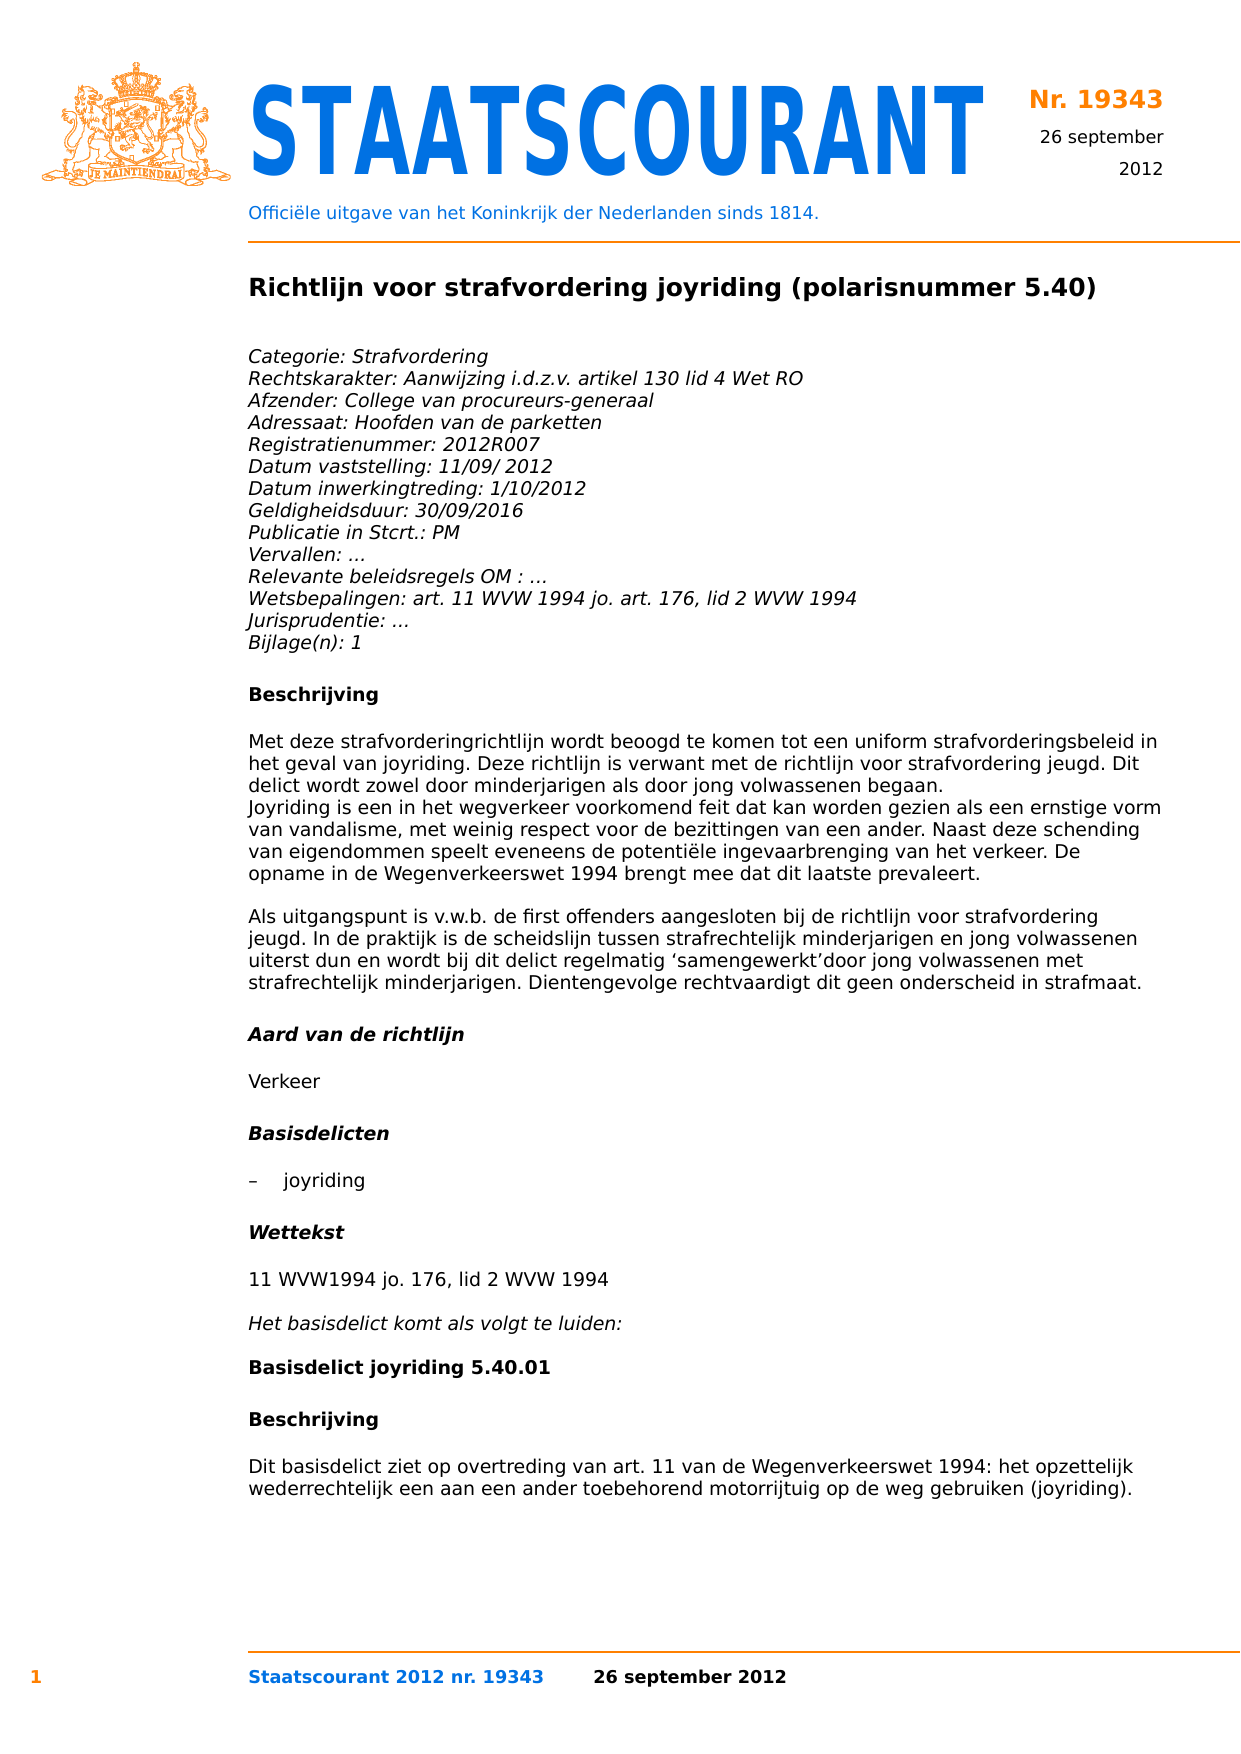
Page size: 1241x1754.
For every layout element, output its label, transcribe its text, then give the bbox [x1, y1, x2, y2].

text Bijlage(n): 1 [248, 632, 1163, 654]
text Basisdelict joyriding 5.40.01 [248, 1357, 1163, 1379]
text Rechtskarakter: Aanwijzing i.d.z.v. artikel 130 lid 4 Wet RO [248, 368, 1163, 390]
subtitle Wettekst [248, 1222, 1163, 1244]
text 11 WVW1994 jo. 176, lid 2 WVW 1994 [248, 1269, 1163, 1291]
subtitle Basisdelicten [248, 1123, 1163, 1145]
picture [41, 62, 231, 186]
text Dit basisdelict ziet op overtreding van art. 11 van de Wegenverkeerswet 1994: het opzettelijk wederrechtelijk een aan een ander toebehorend motorrijtuig op de weg gebruiken (joyriding). [248, 1456, 1163, 1500]
subtitle Beschrijving [248, 1409, 1163, 1431]
text – joyriding [248, 1170, 1163, 1192]
table_header [25, 62, 248, 241]
text Categorie: Strafvordering [248, 346, 1163, 368]
text Jurisprudentie: ... [248, 610, 1163, 632]
text Datum vaststelling: 11/09/ 2012 [248, 456, 1163, 478]
subtitle Aard van de richtlijn [248, 1024, 1163, 1046]
table_header STAATSCOURANT [248, 62, 998, 203]
text Het basisdelict komt als volgt te luiden: [248, 1313, 1163, 1335]
text Registratienummer: 2012R007 [248, 434, 1163, 456]
text Verkeer [248, 1071, 1163, 1093]
text Als uitgangspunt is v.w.b. de first offenders aangesloten bij de richtlijn voor strafvordering jeugd. In de praktijk is de scheidslijn tussen strafrechtelijk minderjarigen en jong volwassenen uiterst dun en wordt bij dit delict regelmatig ‘samengewerkt’door jong volwassenen met strafrechtelijk minderjarigen. Dientengevolge rechtvaardigt dit geen onderscheid in strafmaat. [248, 906, 1163, 994]
text Datum inwerkingtreding: 1/10/2012 [248, 478, 1163, 500]
table_cell 2012 [998, 153, 1240, 203]
table_header Nr. 19343 [998, 62, 1240, 121]
text Publicatie in Stcrt.: PM [248, 522, 1163, 544]
text Vervallen: ... [248, 544, 1163, 566]
text Joyriding is een in het wegverkeer voorkomend feit dat kan worden gezien als een ernstige vorm van vandalisme, met weinig respect voor de bezittingen van een ander. Naast deze schending van eigendommen speelt eveneens de potentiële ingevaarbrenging van het verkeer. De opname in de Wegenverkeerswet 1994 brengt mee dat dit laatste prevaleert. [248, 797, 1163, 884]
text Met deze strafvorderingrichtlijn wordt beoogd te komen tot een uniform strafvorderingsbeleid in het geval van joyriding. Deze richtlijn is verwant met de richtlijn voor strafvordering jeugd. Dit delict wordt zowel door minderjarigen als door jong volwassenen begaan. [248, 731, 1163, 797]
text Geldigheidsduur: 30/09/2016 [248, 500, 1163, 522]
table_cell Officiële uitgave van het Koninkrijk der Nederlanden sinds 1814. [248, 203, 1240, 241]
subtitle Richtlijn voor strafvordering joyriding (polarisnummer 5.40) [248, 273, 1163, 302]
text Relevante beleidsregels OM : ... [248, 566, 1163, 588]
text Adressaat: Hoofden van de parketten [248, 412, 1163, 434]
table_cell 26 september [998, 121, 1240, 153]
text Wetsbepalingen: art. 11 WVW 1994 jo. art. 176, lid 2 WVW 1994 [248, 588, 1163, 610]
text Afzender: College van procureurs-generaal [248, 390, 1163, 412]
subtitle Beschrijving [248, 684, 1163, 706]
